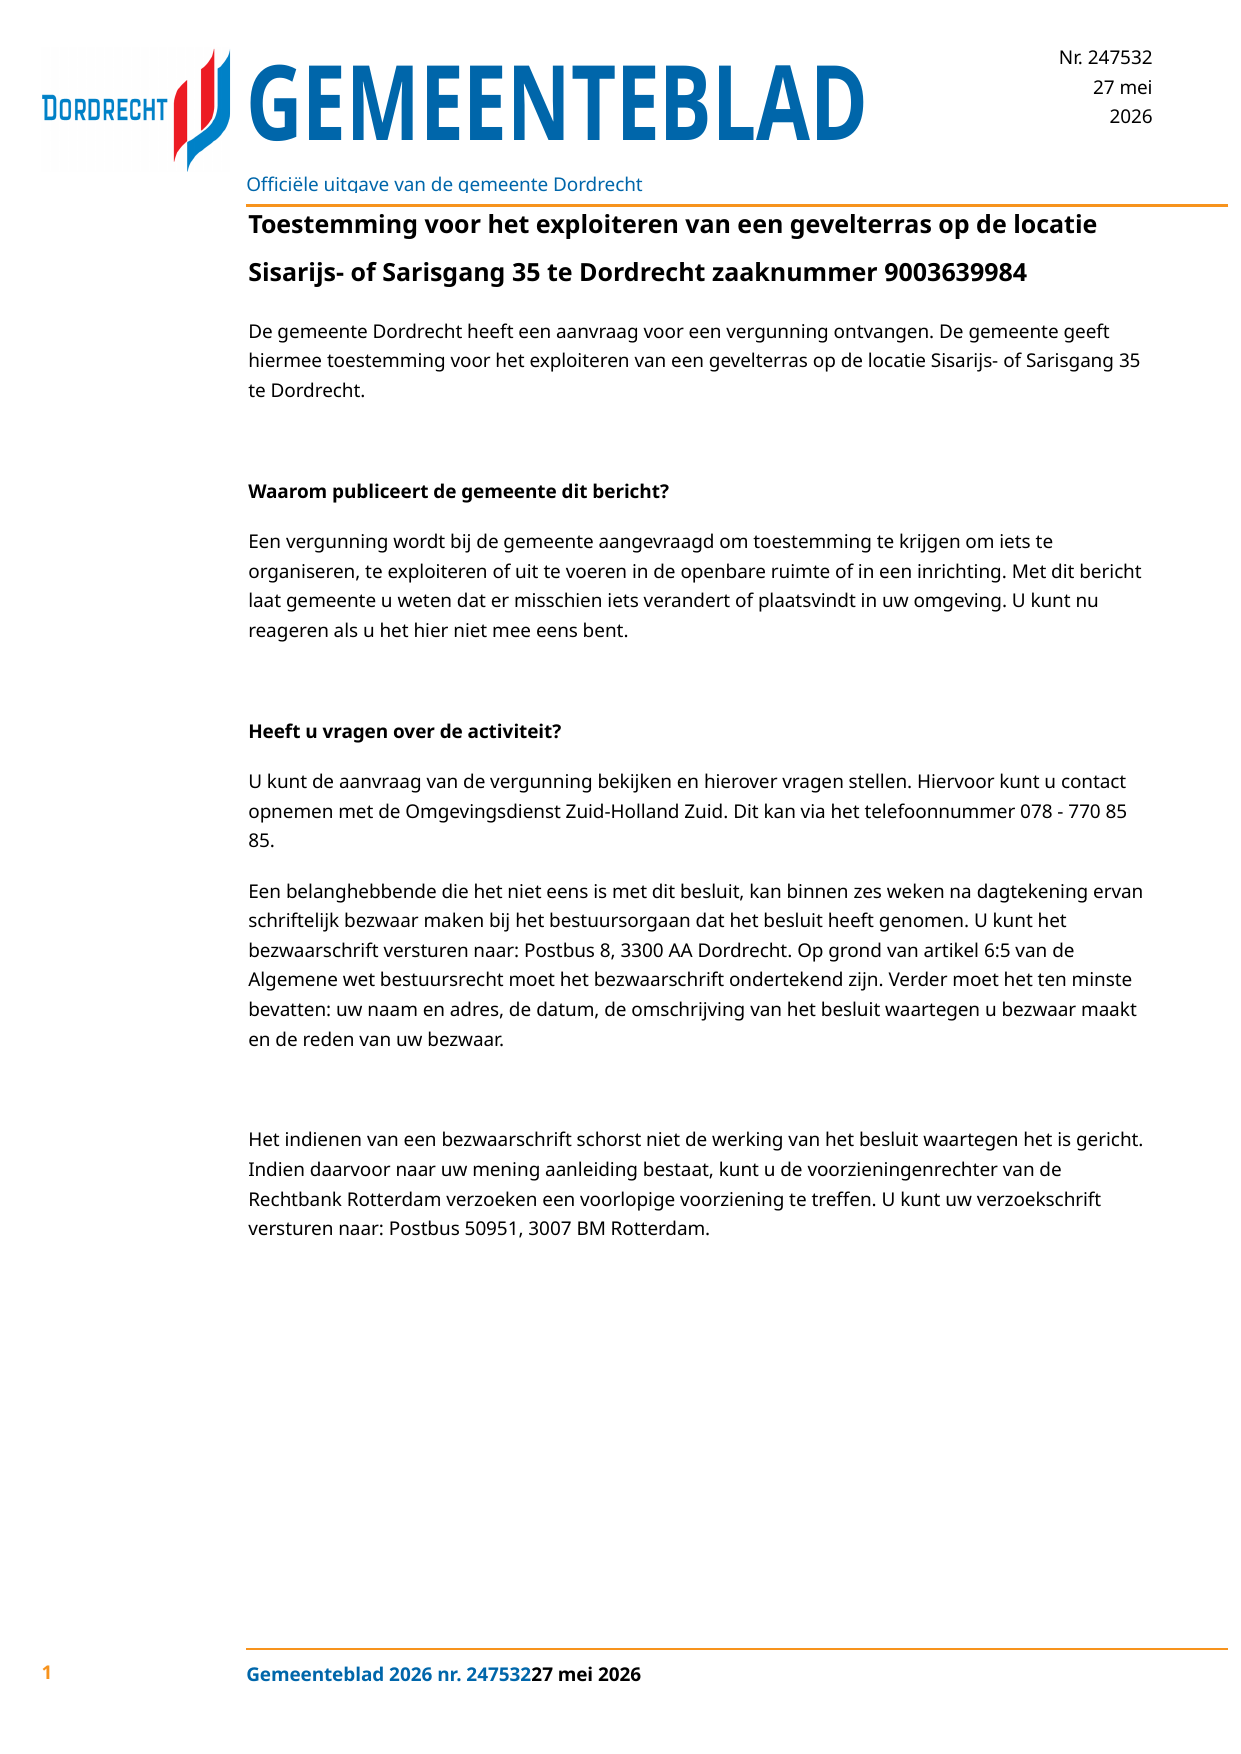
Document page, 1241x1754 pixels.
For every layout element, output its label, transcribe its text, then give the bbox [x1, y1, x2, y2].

text Toestemming voor het exploiteren van een gevelterras op de locatie Sisarijs- of Sarisgang 35 te Dordrecht zaaknummer 9003639984 [248, 207, 1152, 288]
text Heeft u vragen over de activiteit? [248, 718, 1152, 744]
text Een vergunning wordt bij de gemeente aangevraagd om toestemming te krijgen om iets te organiseren, te exploiteren of uit te voeren in de openbare ruimte of in een inrichting. Met dit bericht laat gemeente u weten dat er misschien iets verandert of plaatsvindt in uw omgeving. U kunt nu reageren als u het hier niet mee eens bent. [248, 528, 1152, 643]
text U kunt de aanvraag van de vergunning bekijken en hierover vragen stellen. Hiervoor kunt u contact opnemen met de Omgevingsdienst Zuid-Holland Zuid. Dit kan via het telefoonnummer 078 - 770 85 85. [248, 768, 1152, 853]
text Het indienen van een bezwaarschrift schorst niet de werking van het besluit waartegen het is gericht. Indien daarvoor naar uw mening aanleiding bestaat, kunt u de voorzieningenrechter van de Rechtbank Rotterdam verzoeken een voorlopige voorziening te treffen. U kunt uw verzoekschrift versturen naar: Postbus 50951, 3007 BM Rotterdam. [248, 1127, 1152, 1241]
picture [41, 47, 231, 172]
text Een belanghebbende die het niet eens is met dit besluit, kan binnen zes weken na dagtekening ervan schriftelijk bezwaar maken bij het bestuursorgaan dat het besluit heeft genomen. U kunt het bezwaarschrift versturen naar: Postbus 8, 3300 AA Dordrecht. Op grond van artikel 6:5 van de Algemene wet bestuursrecht moet het bezwaarschrift ondertekend zijn. Verder moet het ten minste bevatten: uw naam en adres, de datum, de omschrijving van het besluit waartegen u bezwaar maakt en de reden van uw bezwaar. [248, 878, 1152, 1052]
text De gemeente Dordrecht heeft een aanvraag voor een vergunning ontvangen. De gemeente geeft hiermee toestemming voor het exploiteren van een gevelterras op de locatie Sisarijs- of Sarisgang 35 te Dordrecht. [248, 318, 1152, 403]
text Waarom publiceert de gemeente dit bericht? [248, 478, 1152, 504]
